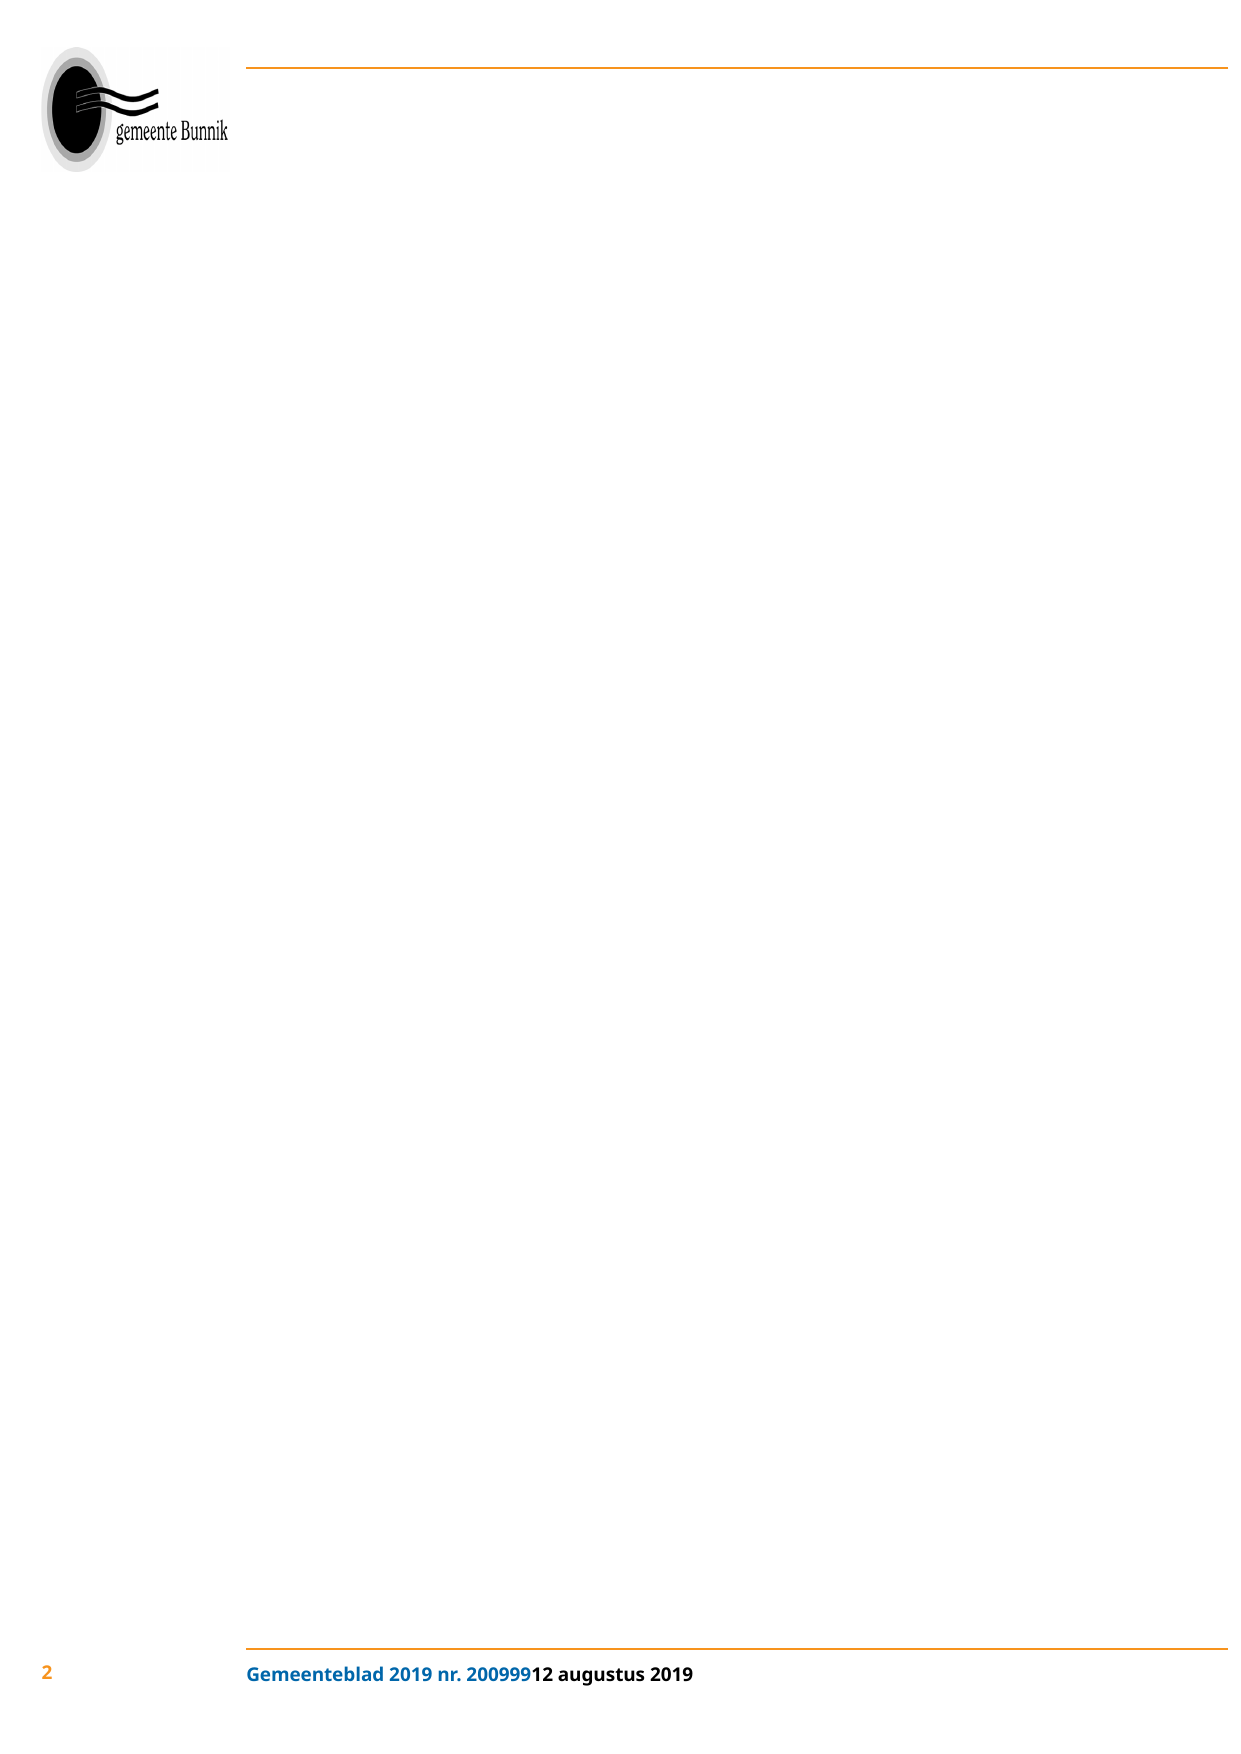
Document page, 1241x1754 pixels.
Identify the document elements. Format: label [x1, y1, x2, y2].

picture [41, 47, 231, 172]
